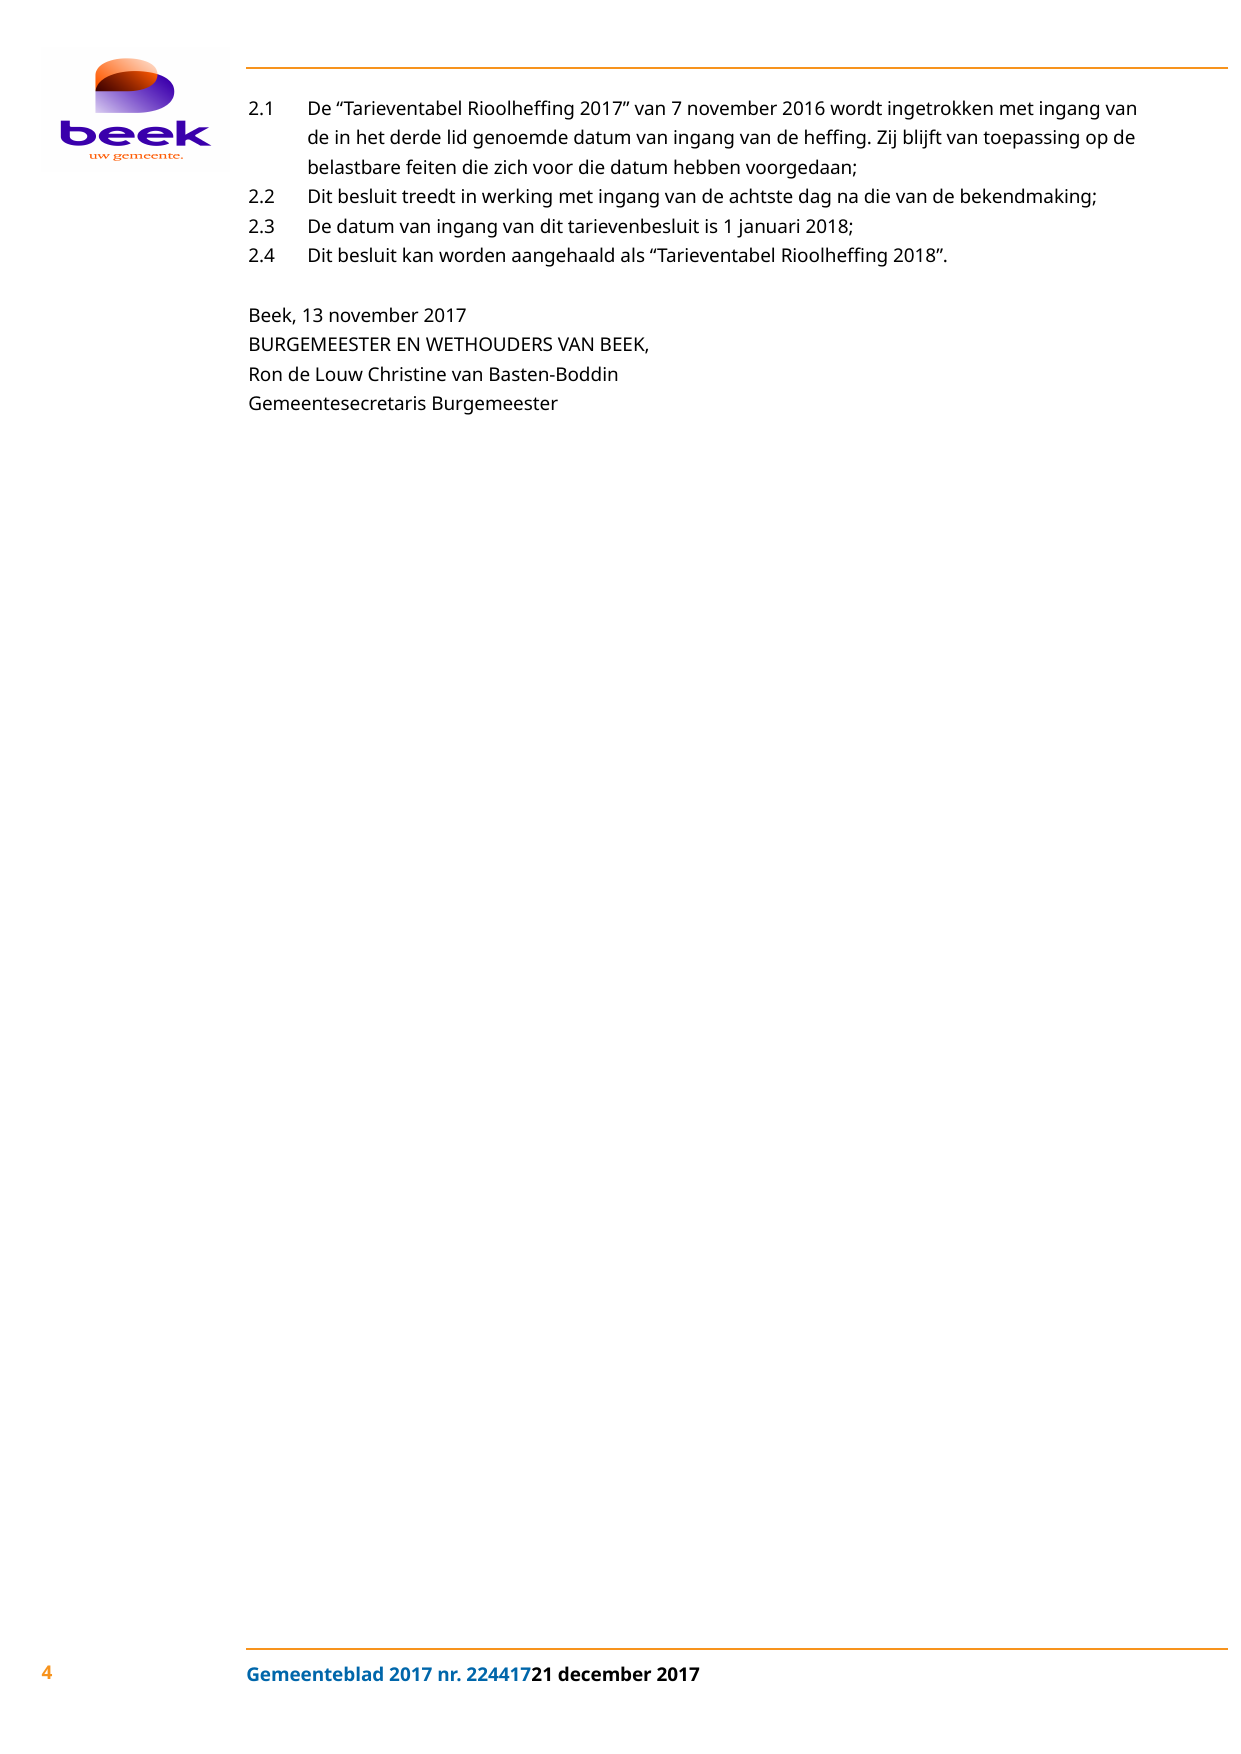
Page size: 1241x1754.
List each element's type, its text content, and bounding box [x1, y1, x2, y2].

list De datum van ingang van dit tarievenbesluit is 1 januari 2018; [248, 213, 1152, 239]
list Dit besluit kan worden aangehaald als “Tarieventabel Rioolheffing 2018”. [248, 243, 1152, 268]
text Ron de Louw Christine van Basten-Boddin [248, 361, 1152, 387]
text Beek, 13 november 2017 [248, 302, 1152, 328]
text BURGEMEESTER EN WETHOUDERS VAN BEEK, [248, 331, 1152, 357]
list Dit besluit treedt in werking met ingang van de achtste dag na die van de bekendmaking; [248, 183, 1152, 209]
text Gemeentesecretaris Burgemeester [248, 391, 1152, 416]
picture [41, 47, 231, 172]
list De “Tarieventabel Rioolheffing 2017” van 7 november 2016 wordt ingetrokken met ingang van de in het derde lid genoemde datum van ingang van de heffing. Zij blijft van toepassing op de belastbare feiten die zich voor die datum hebben voorgedaan; [248, 95, 1152, 180]
